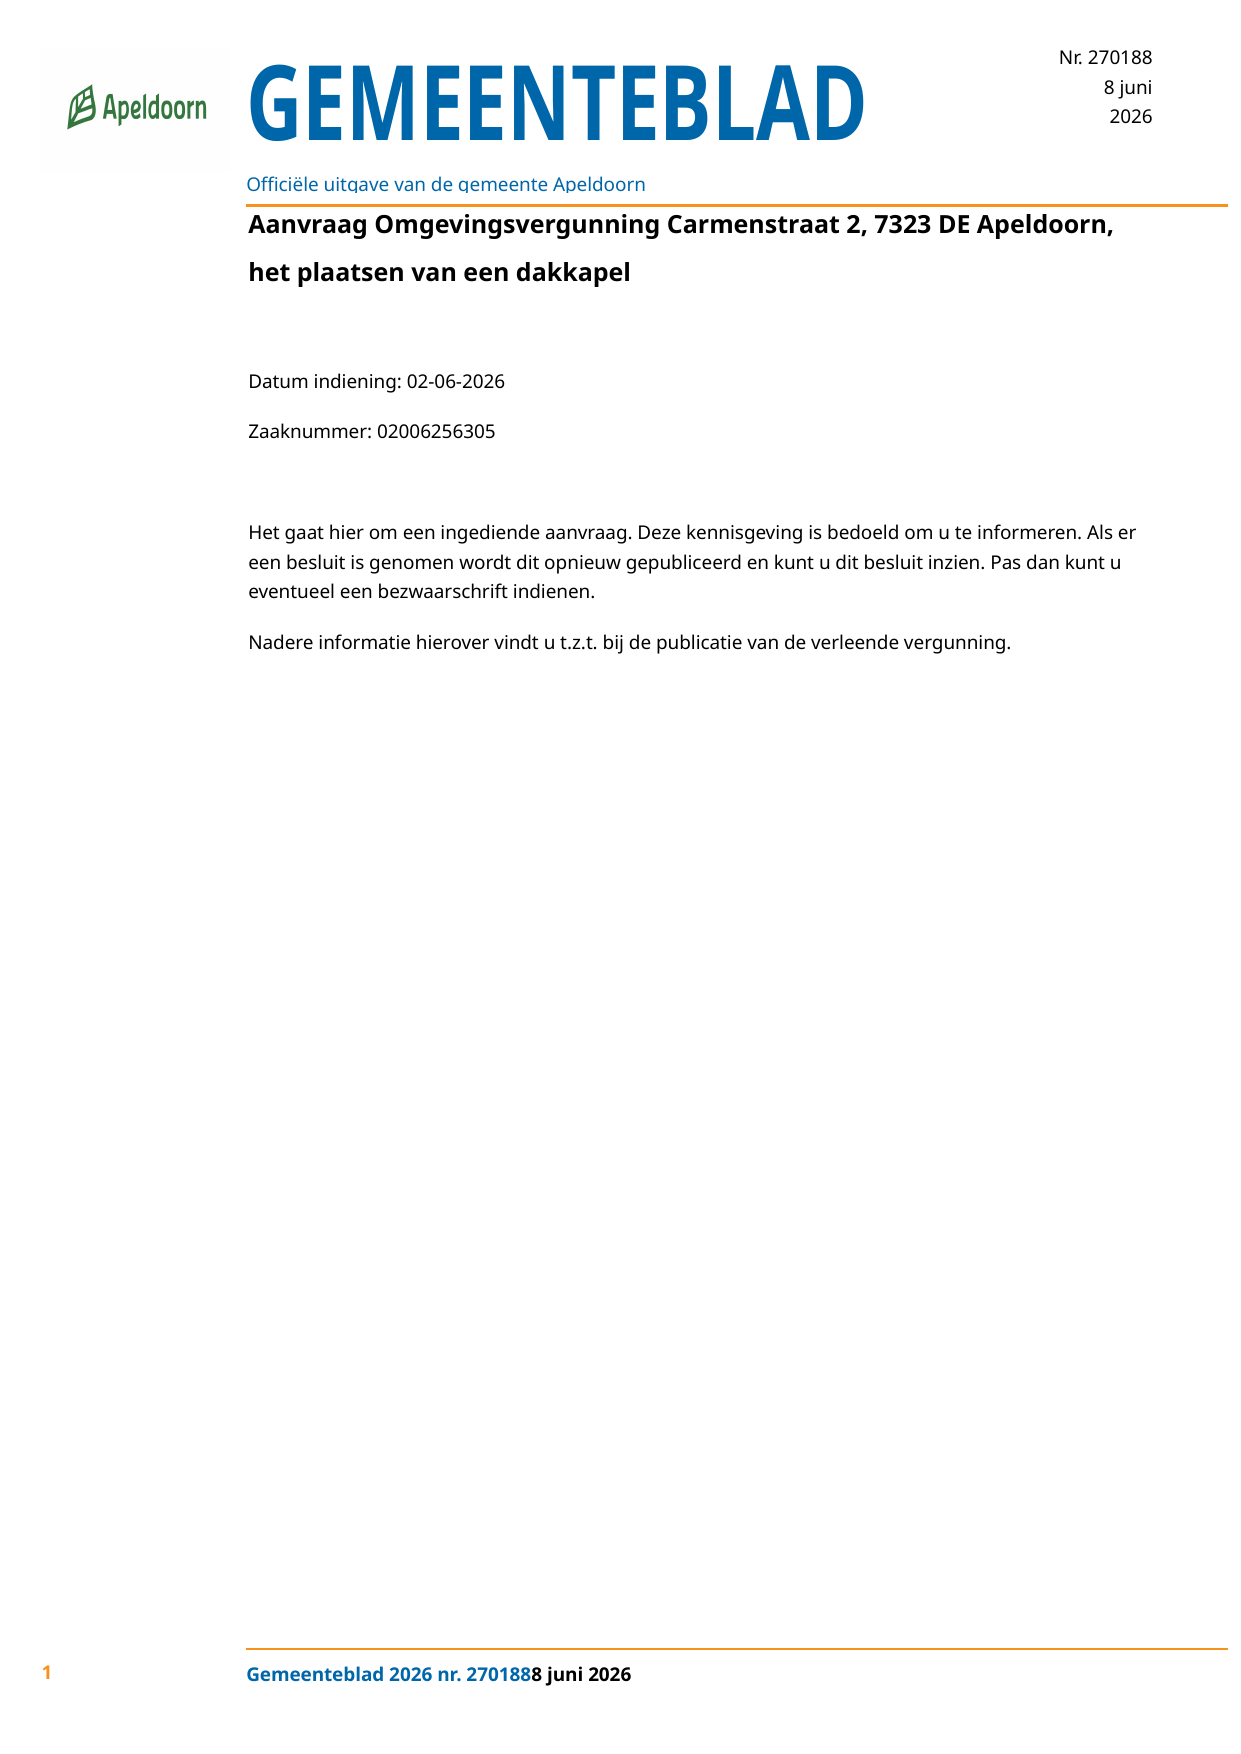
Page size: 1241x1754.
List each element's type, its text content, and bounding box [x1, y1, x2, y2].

text Aanvraag Omgevingsvergunning Carmenstraat 2, 7323 DE Apeldoorn, het plaatsen van een dakkapel [248, 207, 1152, 288]
text Datum indiening: 02-06-2026 [248, 368, 1152, 394]
text Nadere informatie hierover vindt u t.z.t. bij de publicatie van de verleende vergunning. [248, 629, 1152, 655]
picture [41, 47, 231, 172]
text Zaaknummer: 02006256305 [248, 419, 1152, 444]
text Het gaat hier om een ingediende aanvraag. Deze kennisgeving is bedoeld om u te informeren. Als er een besluit is genomen wordt dit opnieuw gepubliceerd en kunt u dit besluit inzien. Pas dan kunt u eventueel een bezwaarschrift indienen. [248, 519, 1152, 604]
